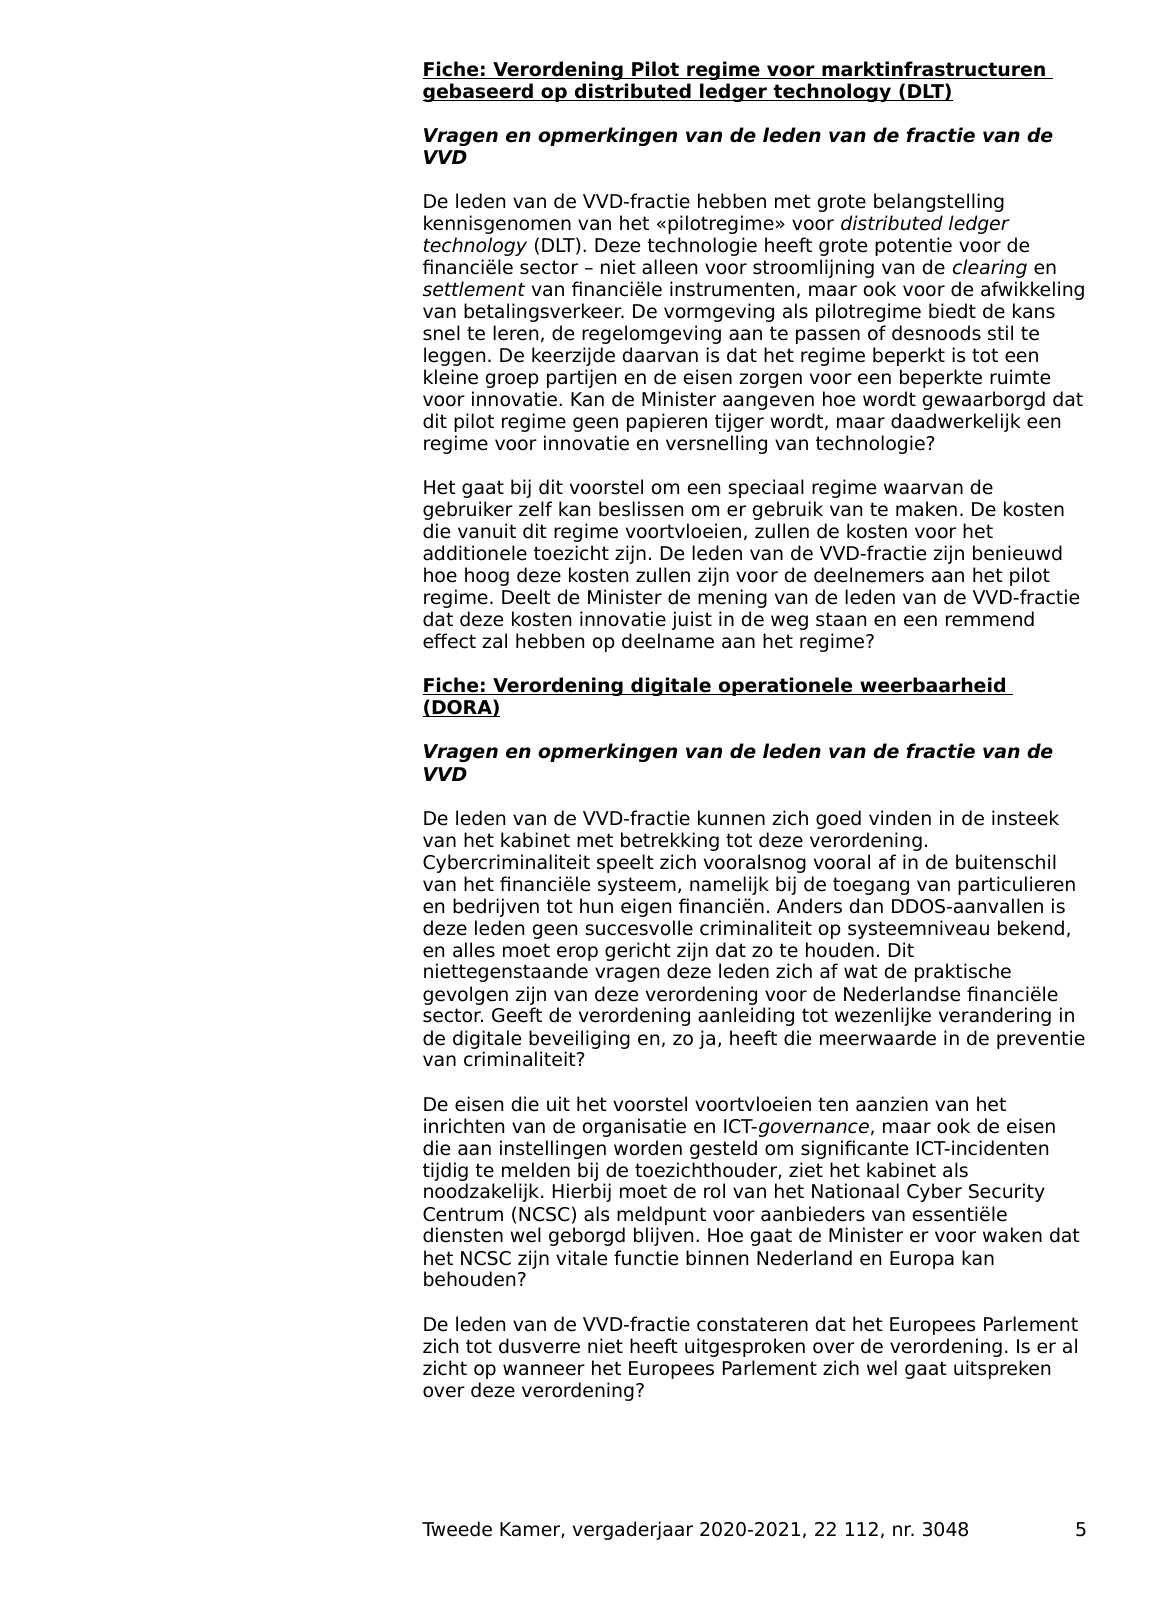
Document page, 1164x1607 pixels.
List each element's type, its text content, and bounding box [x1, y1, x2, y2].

text De eisen die uit het voorstel voortvloeien ten aanzien van het inrichten van de organisatie en ICT-governance, maar ook de eisen die aan instellingen worden gesteld om significante ICT-incidenten tijdig te melden bij de toezichthouder, ziet het kabinet als noodzakelijk. Hierbij moet de rol van het Nationaal Cyber Security Centrum (NCSC) als meldpunt voor aanbieders van essentiële diensten wel geborgd blijven. Hoe gaat de Minister er voor waken dat het NCSC zijn vitale functie binnen Nederland en Europa kan behouden? [422, 1093, 1087, 1291]
text Het gaat bij dit voorstel om een speciaal regime waarvan de gebruiker zelf kan beslissen om er gebruik van te maken. De kosten die vanuit dit regime voortvloeien, zullen de kosten voor het additionele toezicht zijn. De leden van de VVD-fractie zijn benieuwd hoe hoog deze kosten zullen zijn voor de deelnemers aan het pilot regime. Deelt de Minister de mening van de leden van de VVD-fractie dat deze kosten innovatie juist in de weg staan en een remmend effect zal hebben op deelname aan het regime? [422, 477, 1087, 653]
text De leden van de VVD-fractie hebben met grote belangstelling kennisgenomen van het «pilotregime» voor distributed ledger technology (DLT). Deze technologie heeft grote potentie voor de financiële sector – niet alleen voor stroomlijning van de clearing en settlement van financiële instrumenten, maar ook voor de afwikkeling van betalingsverkeer. De vormgeving als pilotregime biedt de kans snel te leren, de regelomgeving aan te passen of desnoods stil te leggen. De keerzijde daarvan is dat het regime beperkt is tot een kleine groep partijen en de eisen zorgen voor een beperkte ruimte voor innovatie. Kan de Minister aangeven hoe wordt gewaarborgd dat dit pilot regime geen papieren tijger wordt, maar daadwerkelijk een regime voor innovatie en versnelling van technologie? [422, 191, 1087, 455]
subtitle Fiche: Verordening Pilot regime voor marktinfrastructuren gebaseerd op distributed ledger technology (DLT) [422, 59, 1087, 103]
subtitle Vragen en opmerkingen van de leden van de fractie van de VVD [422, 125, 1087, 169]
text De leden van de VVD-fractie kunnen zich goed vinden in de insteek van het kabinet met betrekking tot deze verordening. Cybercriminaliteit speelt zich vooralsnog vooral af in de buitenschil van het financiële systeem, namelijk bij de toegang van particulieren en bedrijven tot hun eigen financiën. Anders dan DDOS-aanvallen is deze leden geen succesvolle criminaliteit op systeemniveau bekend, en alles moet erop gericht zijn dat zo te houden. Dit niettegenstaande vragen deze leden zich af wat de praktische gevolgen zijn van deze verordening voor de Nederlandse financiële sector. Geeft de verordening aanleiding tot wezenlijke verandering in de digitale beveiliging en, zo ja, heeft die meerwaarde in de preventie van criminaliteit? [422, 808, 1087, 1071]
subtitle Vragen en opmerkingen van de leden van de fractie van de VVD [422, 741, 1087, 785]
subtitle Fiche: Verordening digitale operationele weerbaarheid (DORA) [422, 675, 1087, 719]
text De leden van de VVD-fractie constateren dat het Europees Parlement zich tot dusverre niet heeft uitgesproken over de verordening. Is er al zicht op wanneer het Europees Parlement zich wel gaat uitspreken over deze verordening? [422, 1313, 1087, 1401]
